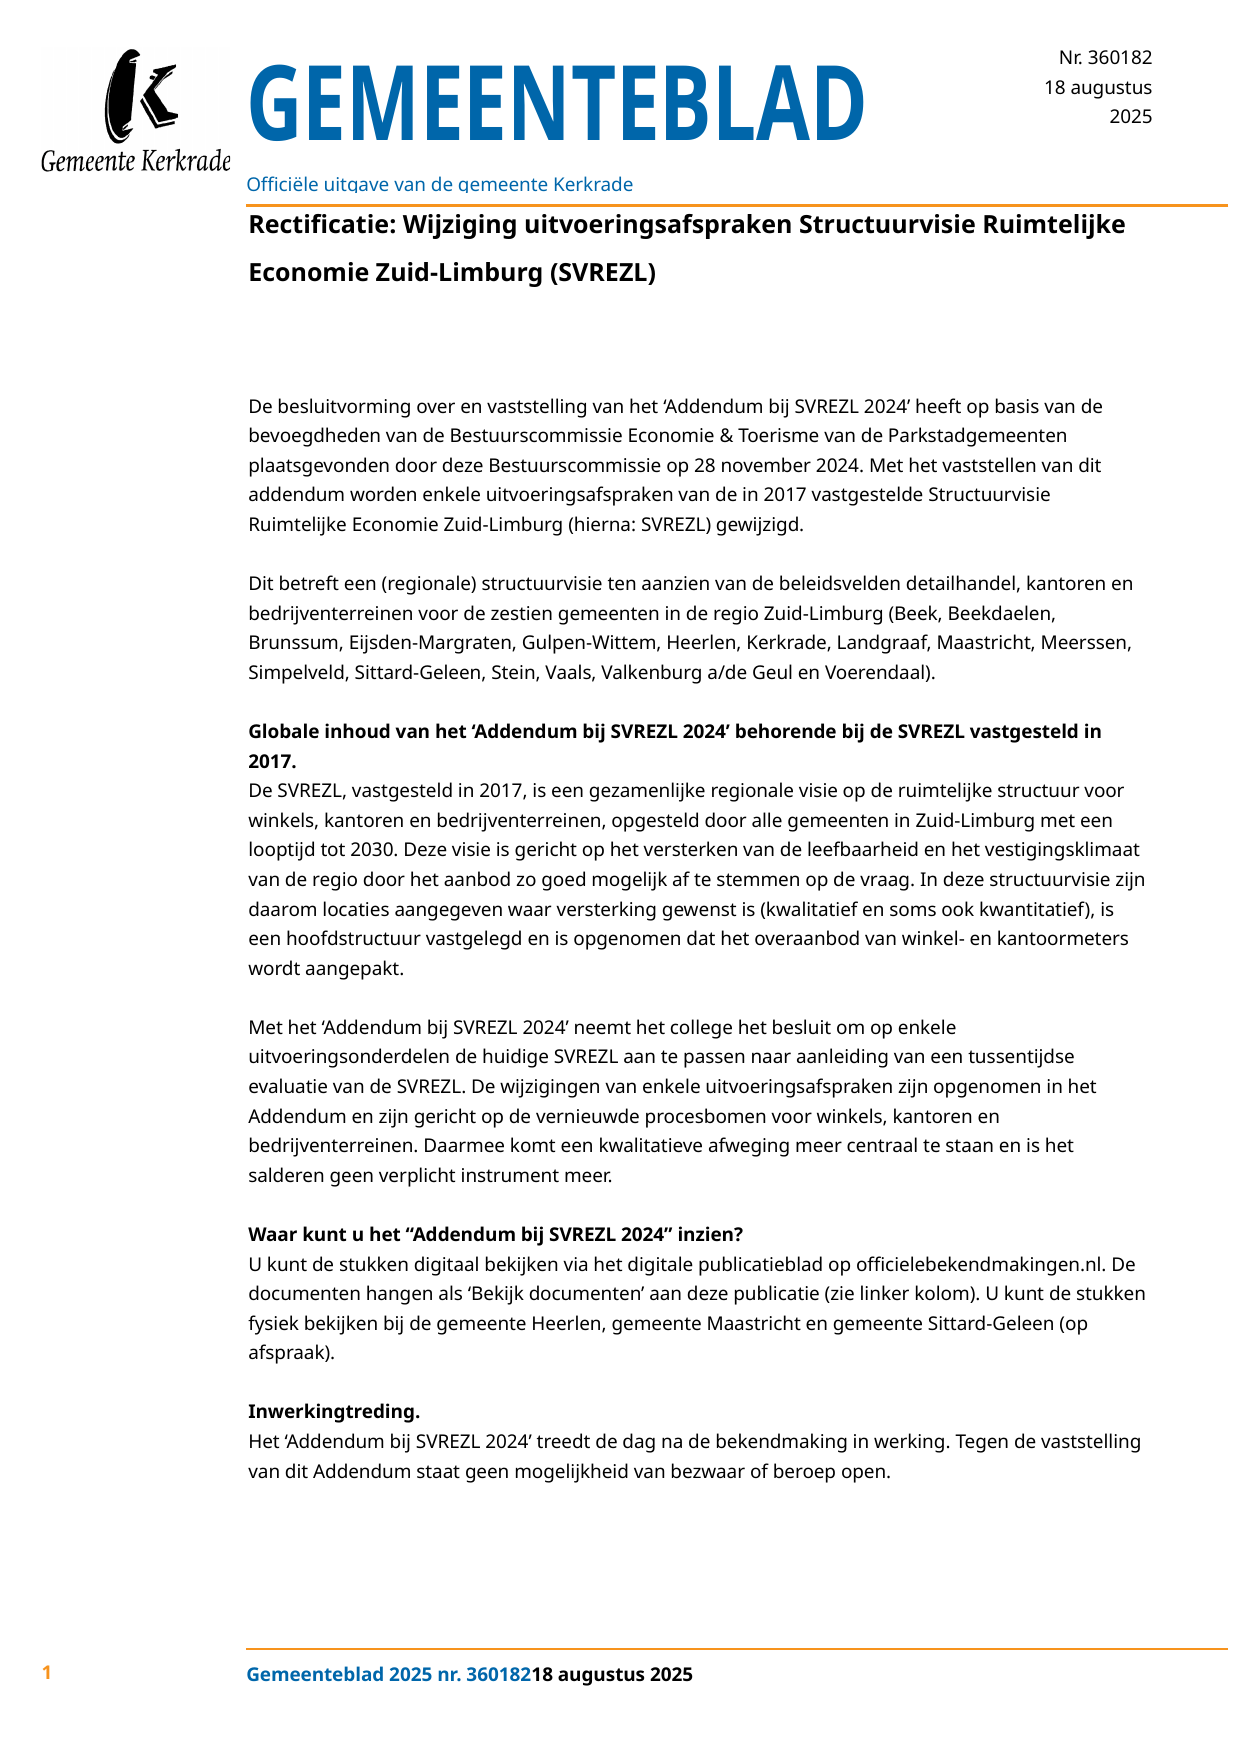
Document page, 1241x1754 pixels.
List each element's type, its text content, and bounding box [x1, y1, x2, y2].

text Dit betreft een (regionale) structuurvisie ten aanzien van de beleidsvelden detailhandel, kantoren en bedrijventerreinen voor de zestien gemeenten in de regio Zuid-Limburg (Beek, Beekdaelen, Brunssum, Eijsden-Margraten, Gulpen-Wittem, Heerlen, Kerkrade, Landgraaf, Maastricht, Meerssen, Simpelveld, Sittard-Geleen, Stein, Vaals, Valkenburg a/de Geul en Voerendaal). [248, 570, 1152, 685]
text De SVREZL, vastgesteld in 2017, is een gezamenlijke regionale visie op de ruimtelijke structuur voor winkels, kantoren en bedrijventerreinen, opgesteld door alle gemeenten in Zuid-Limburg met een looptijd tot 2030. Deze visie is gericht op het versterken van de leefbaarheid en het vestigingsklimaat van de regio door het aanbod zo goed mogelijk af te stemmen op de vraag. In deze structuurvisie zijn daarom locaties aangegeven waar versterking gewenst is (kwalitatief en soms ook kwantitatief), is een hoofdstructuur vastgelegd en is opgenomen dat het overaanbod van winkel- en kantoormeters wordt aangepakt. [248, 777, 1152, 981]
text Globale inhoud van het ‘Addendum bij SVREZL 2024’ behorende bij de SVREZL vastgesteld in 2017. [248, 718, 1152, 774]
text Inwerkingtreding. [248, 1399, 1152, 1424]
text Waar kunt u het “Addendum bij SVREZL 2024” inzien? [248, 1221, 1152, 1247]
text Rectificatie: Wijziging uitvoeringsafspraken Structuurvisie Ruimtelijke Economie Zuid-Limburg (SVREZL) [248, 207, 1152, 288]
text Het ‘Addendum bij SVREZL 2024’ treedt de dag na de bekendmaking in werking. Tegen de vaststelling van dit Addendum staat geen mogelijkheid van bezwaar of beroep open. [248, 1428, 1152, 1484]
text De besluitvorming over en vaststelling van het ‘Addendum bij SVREZL 2024’ heeft op basis van de bevoegdheden van de Bestuurscommissie Economie & Toerisme van de Parkstadgemeenten plaatsgevonden door deze Bestuurscommissie op 28 november 2024. Met het vaststellen van dit addendum worden enkele uitvoeringsafspraken van de in 2017 vastgestelde Structuurvisie Ruimtelijke Economie Zuid-Limburg (hierna: SVREZL) gewijzigd. [248, 393, 1152, 537]
text Met het ‘Addendum bij SVREZL 2024’ neemt het college het besluit om op enkele uitvoeringsonderdelen de huidige SVREZL aan te passen naar aanleiding van een tussentijdse evaluatie van de SVREZL. De wijzigingen van enkele uitvoeringsafspraken zijn opgenomen in het Addendum en zijn gericht op de vernieuwde procesbomen voor winkels, kantoren en bedrijventerreinen. Daarmee komt een kwalitatieve afweging meer centraal te staan en is het salderen geen verplicht instrument meer. [248, 1014, 1152, 1188]
picture [41, 47, 231, 172]
text U kunt de stukken digitaal bekijken via het digitale publicatieblad op officielebekendmakingen.nl. De documenten hangen als ‘Bekijk documenten’ aan deze publicatie (zie linker kolom). U kunt de stukken fysiek bekijken bij de gemeente Heerlen, gemeente Maastricht en gemeente Sittard-Geleen (op afspraak). [248, 1251, 1152, 1365]
